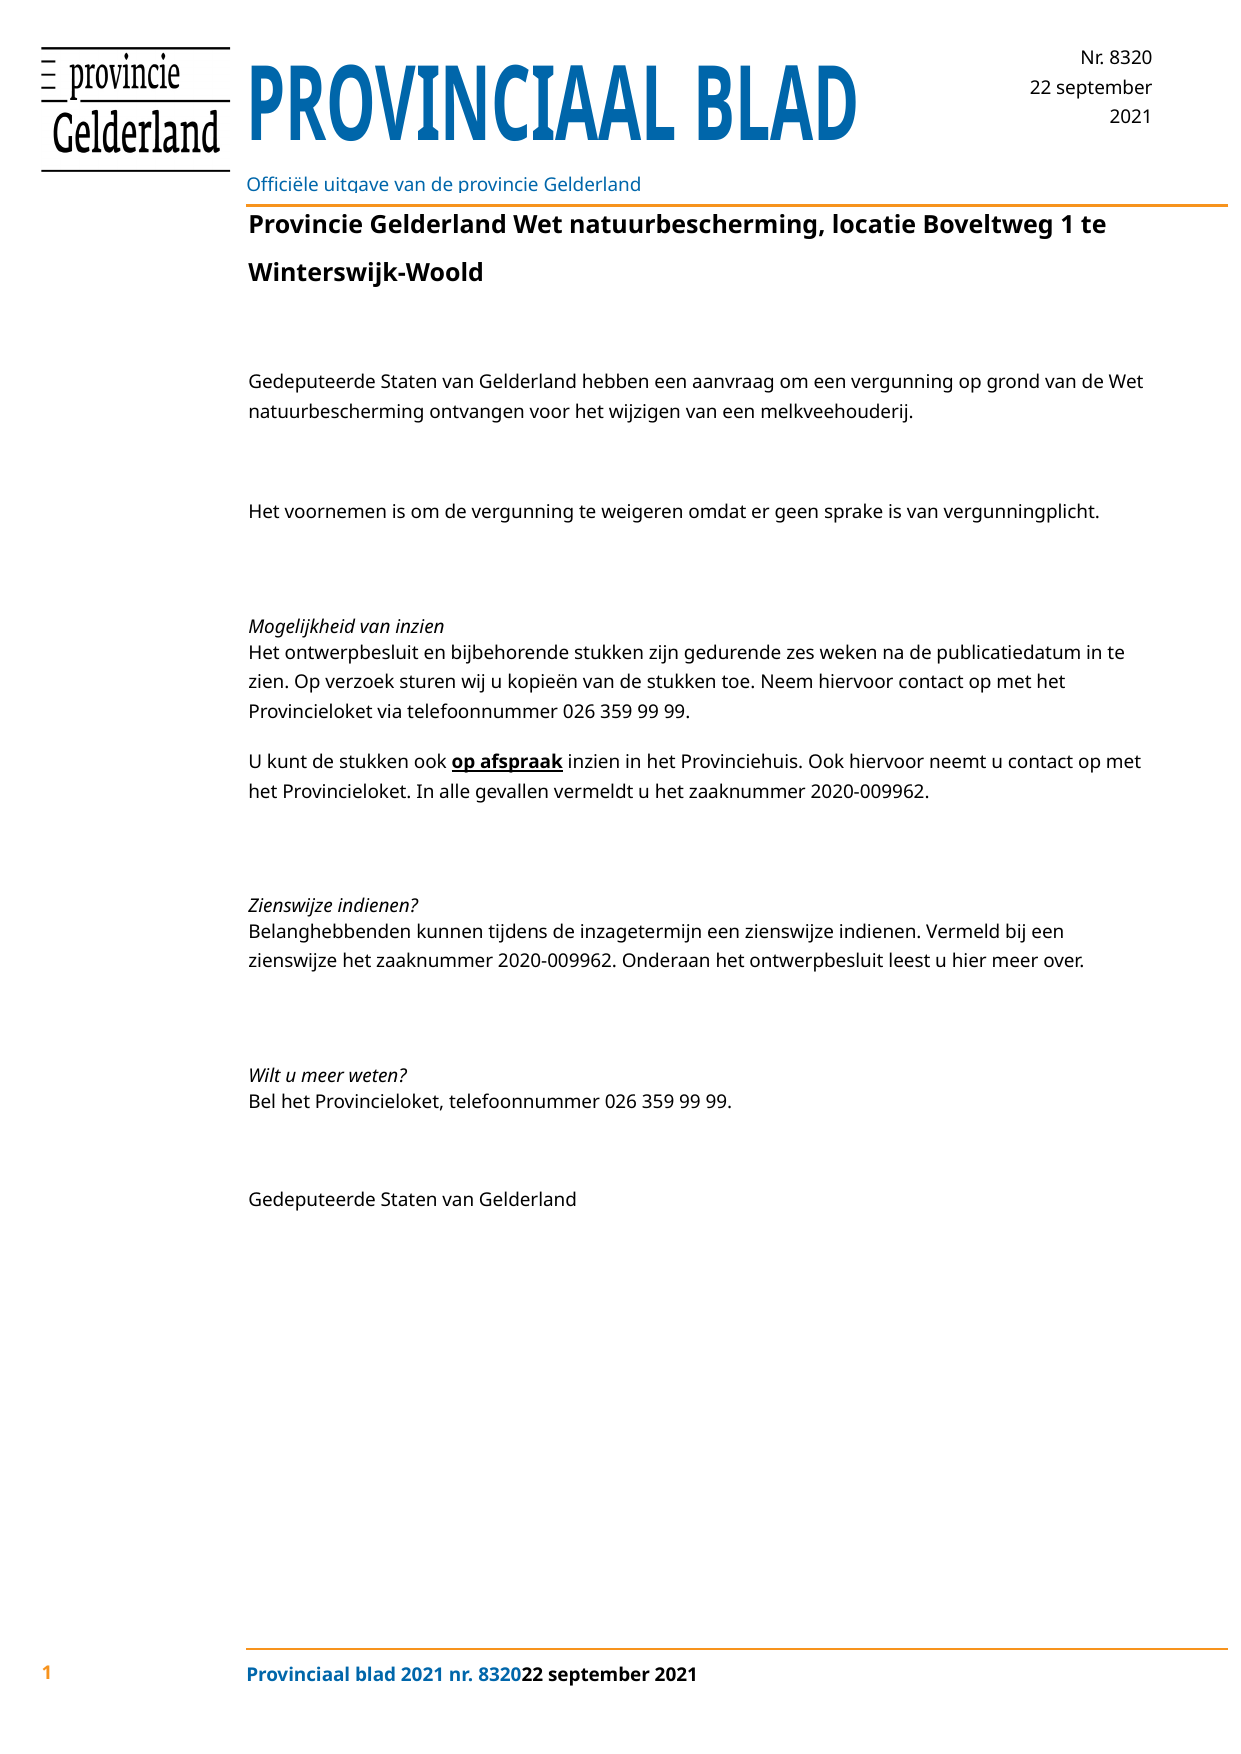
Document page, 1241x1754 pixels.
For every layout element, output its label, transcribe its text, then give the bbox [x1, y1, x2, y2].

text Gedeputeerde Staten van Gelderland hebben een aanvraag om een vergunning op grond van de Wet natuurbescherming ontvangen voor het wijzigen van een melkveehouderij. [248, 368, 1152, 424]
text Wilt u meer weten? [248, 1062, 1152, 1088]
text Het ontwerpbesluit en bijbehorende stukken zijn gedurende zes weken na de publicatiedatum in te zien. Op verzoek sturen wij u kopieën van de stukken toe. Neem hiervoor contact op met het Provincieloket via telefoonnummer 026 359 99 99. [248, 639, 1152, 724]
text Mogelijkheid van inzien [248, 613, 1152, 639]
picture [41, 47, 231, 172]
text U kunt de stukken ook op afspraak inzien in het Provinciehuis. Ook hiervoor neemt u contact op met het Provincieloket. In alle gevallen vermeldt u het zaaknummer 2020-009962. [248, 748, 1152, 804]
text Belanghebbenden kunnen tijdens de inzagetermijn een zienswijze indienen. Vermeld bij een zienswijze het zaaknummer 2020-009962. Onderaan het ontwerpbesluit leest u hier meer over. [248, 918, 1152, 973]
text Bel het Provincieloket, telefoonnummer 026 359 99 99. [248, 1088, 1152, 1113]
text Provincie Gelderland Wet natuurbescherming, locatie Boveltweg 1 te Winterswijk-Woold [248, 207, 1152, 288]
text Gedeputeerde Staten van Gelderland [248, 1186, 1152, 1212]
text Zienswijze indienen? [248, 892, 1152, 918]
text Het voornemen is om de vergunning te weigeren omdat er geen sprake is van vergunningplicht. [248, 499, 1152, 524]
